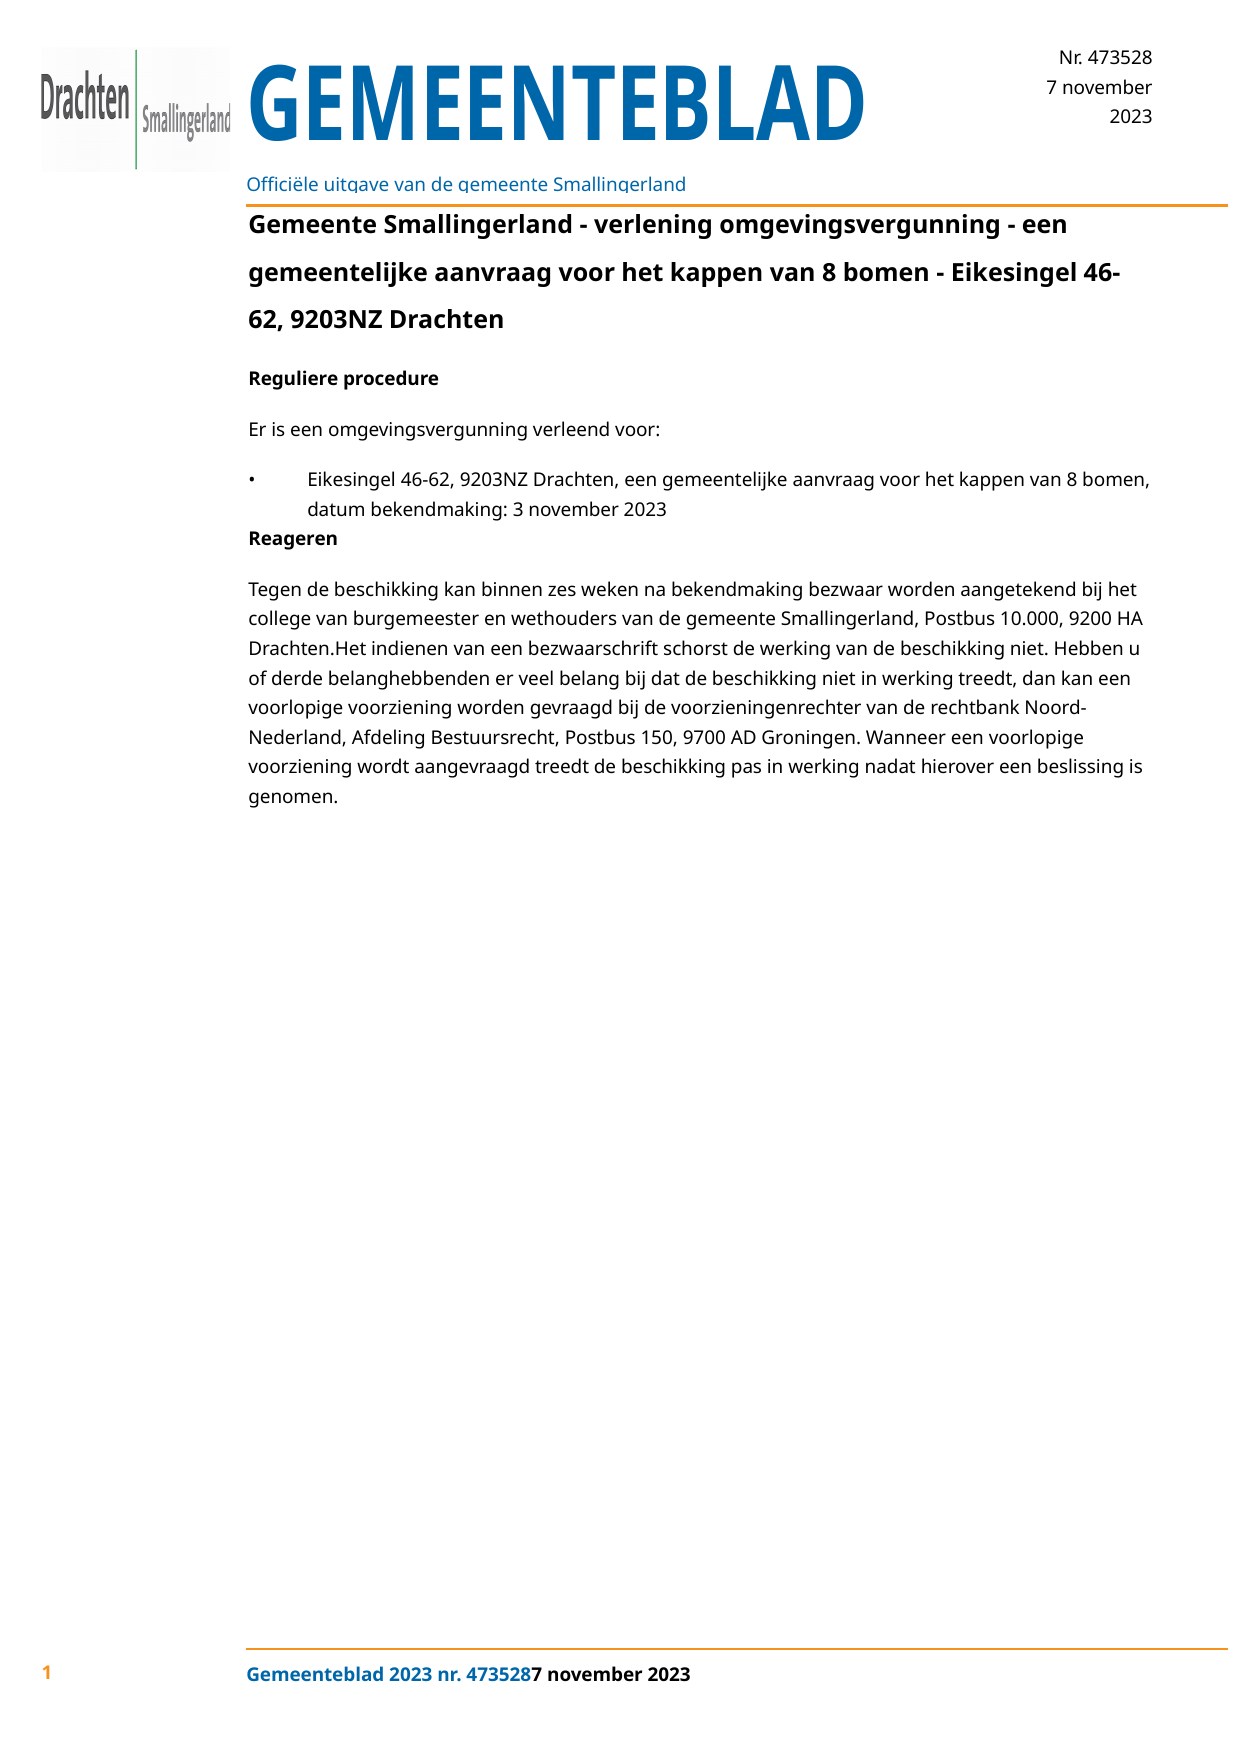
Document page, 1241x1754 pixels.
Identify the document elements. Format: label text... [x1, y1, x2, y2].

picture [41, 47, 231, 172]
list Eikesingel 46-62, 9203NZ Drachten, een gemeentelijke aanvraag voor het kappen van 8 bomen, datum bekendmaking: 3 november 2023 [248, 466, 1152, 522]
text Reageren [248, 526, 1152, 551]
text Gemeente Smallingerland - verlening omgevingsvergunning - een gemeentelijke aanvraag voor het kappen van 8 bomen - Eikesingel 46-62, 9203NZ Drachten [248, 207, 1152, 336]
text Tegen de beschikking kan binnen zes weken na bekendmaking bezwaar worden aangetekend bij het college van burgemeester en wethouders van de gemeente Smallingerland, Postbus 10.000, 9200 HA Drachten.Het indienen van een bezwaarschrift schorst de werking van de beschikking niet. Hebben u of derde belanghebbenden er veel belang bij dat de beschikking niet in werking treedt, dan kan een voorlopige voorziening worden gevraagd bij de voorzieningenrechter van de rechtbank Noord-Nederland, Afdeling Bestuursrecht, Postbus 150, 9700 AD Groningen. Wanneer een voorlopige voorziening wordt aangevraagd treedt de beschikking pas in werking nadat hierover een beslissing is genomen. [248, 576, 1152, 809]
text Reguliere procedure [248, 366, 1152, 391]
text Er is een omgevingsvergunning verleend voor: [248, 416, 1152, 442]
